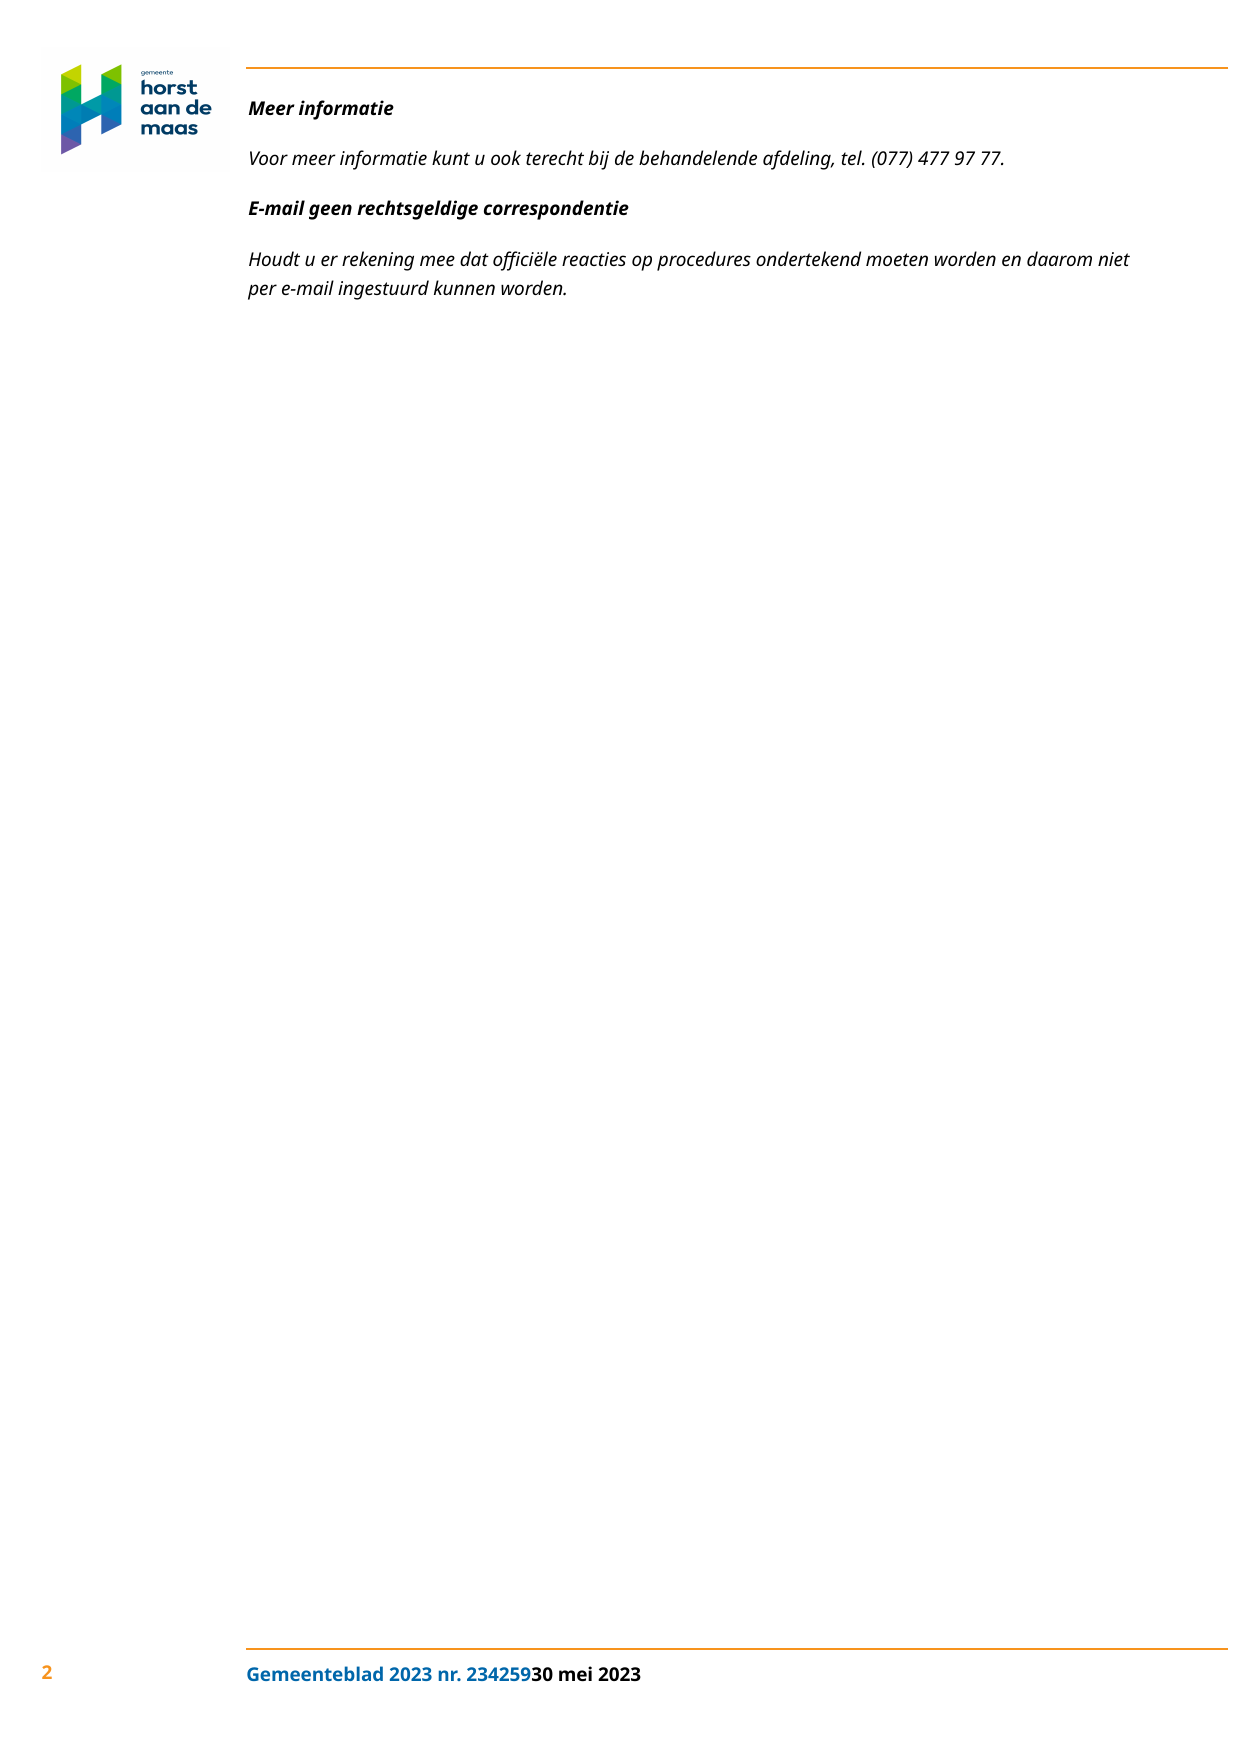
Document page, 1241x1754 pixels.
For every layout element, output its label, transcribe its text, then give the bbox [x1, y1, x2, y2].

text Houdt u er rekening mee dat officiële reacties op procedures ondertekend moeten worden en daarom niet per e-mail ingestuurd kunnen worden. [248, 246, 1152, 301]
text Voor meer informatie kunt u ook terecht bij de behandelende afdeling, tel. (077) 477 97 77. [248, 145, 1152, 171]
text E-mail geen rechtsgeldige correspondentie [248, 196, 1152, 221]
text Meer informatie [248, 95, 1152, 121]
picture [41, 47, 231, 172]
